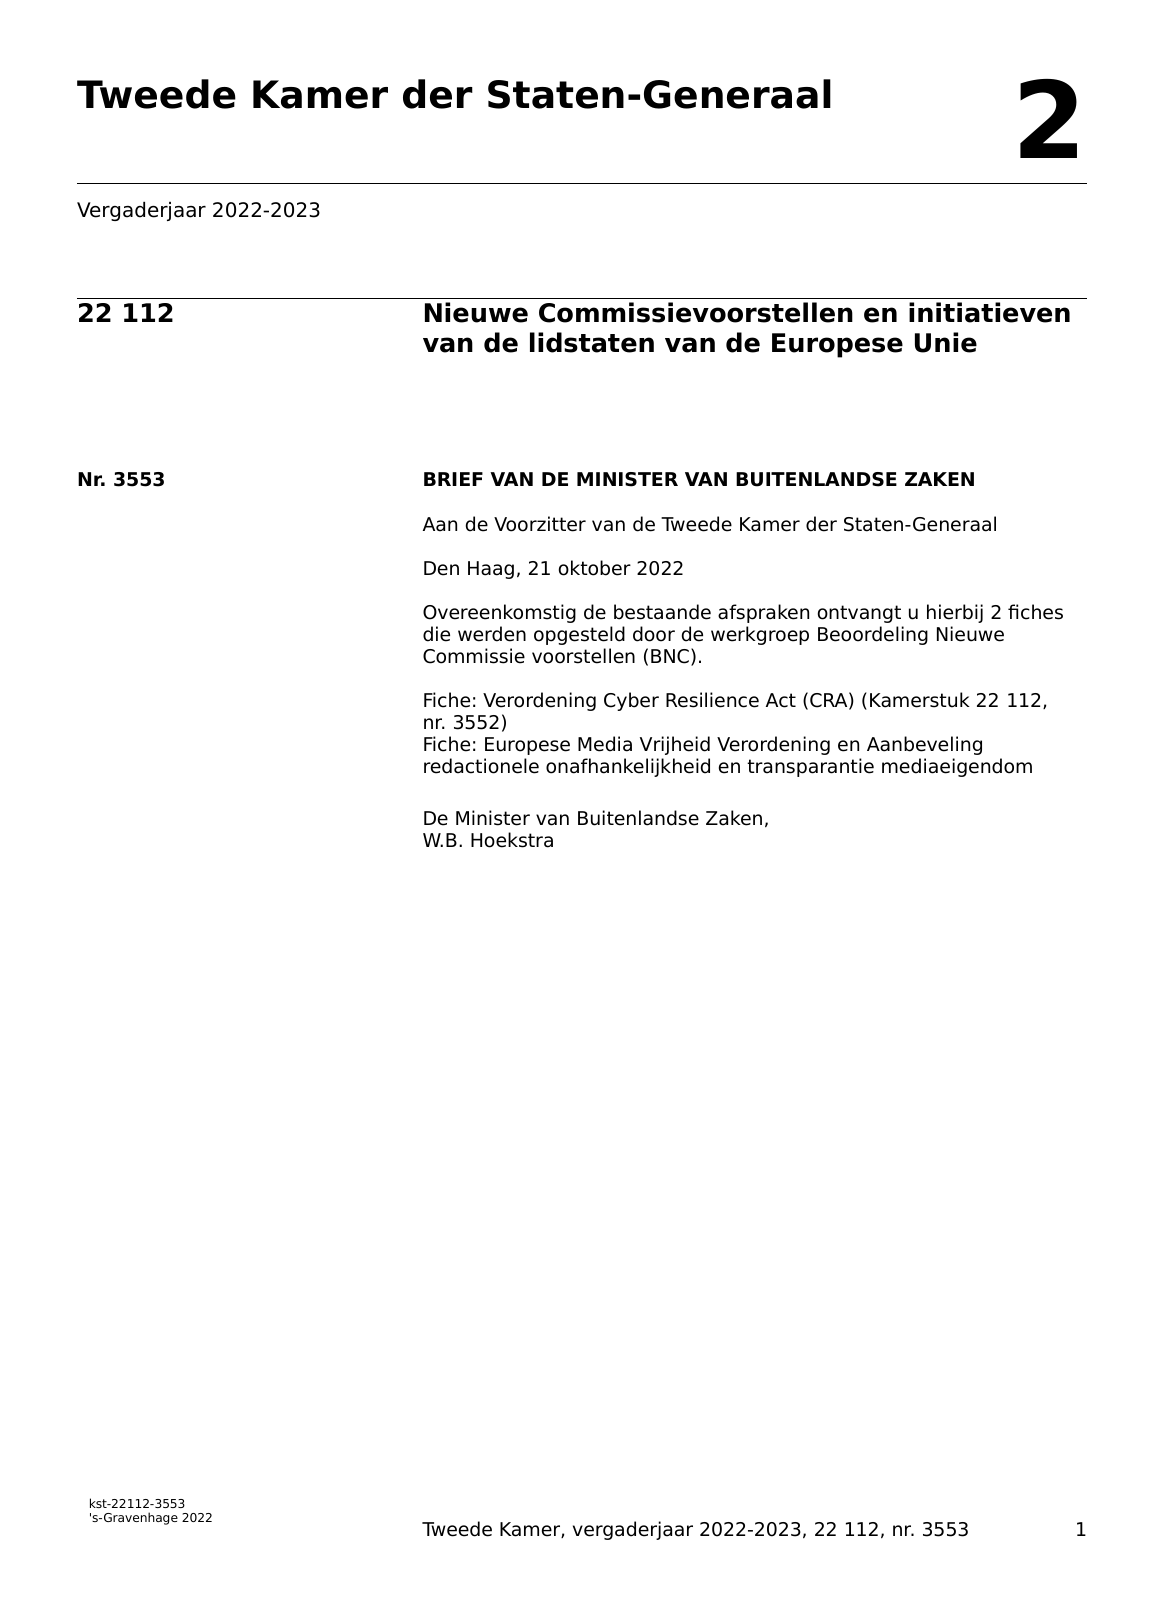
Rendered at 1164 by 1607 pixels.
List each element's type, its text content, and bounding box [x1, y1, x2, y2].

subtitle Nr. 3553 BRIEF VAN DE MINISTER VAN BUITENLANDSE ZAKEN [77, 469, 1087, 491]
subtitle 22 112 Nieuwe Commissievoorstellen en initiatieven van de lidstaten van de Europese Unie [77, 299, 1087, 358]
text Overeenkomstig de bestaande afspraken ontvangt u hierbij 2 fiches die werden opgesteld door de werkgroep Beoordeling Nieuwe Commissie voorstellen (BNC). [422, 602, 1087, 668]
text Den Haag, 21 oktober 2022 [422, 558, 1087, 580]
table_header Tweede Kamer der Staten-Generaal [77, 59, 886, 183]
text Aan de Voorzitter van de Tweede Kamer der Staten-Generaal [422, 513, 1087, 536]
table_cell Vergaderjaar 2022-2023 [77, 184, 1087, 298]
text Fiche: Europese Media Vrijheid Verordening en Aanbeveling redactionele onafhankelijkheid en transparantie mediaeigendom [422, 734, 1087, 778]
text De Minister van Buitenlandse Zaken, W.B. Hoekstra [422, 808, 1087, 852]
table_header 2 [886, 59, 1087, 183]
text Fiche: Verordening Cyber Resilience Act (CRA) (Kamerstuk 22 112, nr. 3552) [422, 690, 1087, 734]
text 's-Gravenhage 2022 [88, 1511, 323, 1525]
text kst-22112-3553 [88, 1497, 323, 1511]
